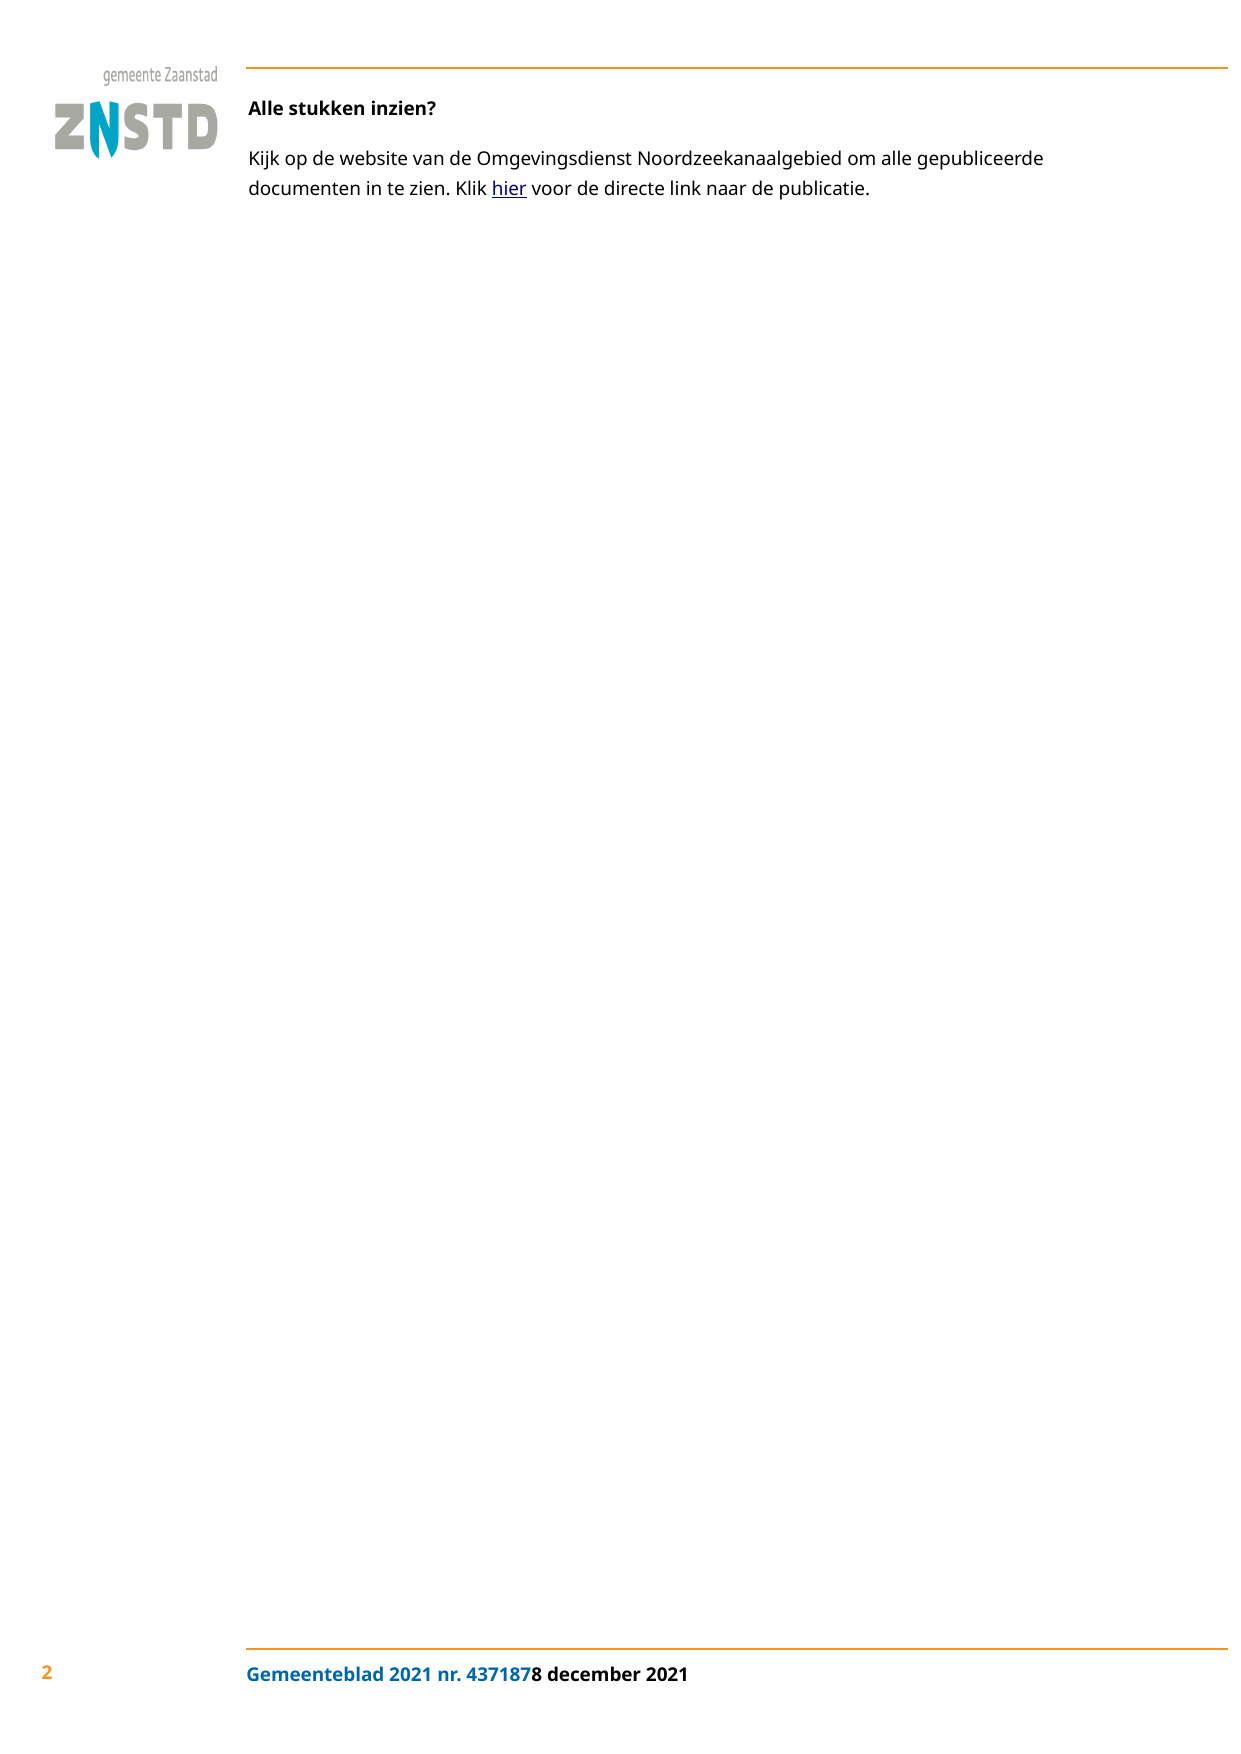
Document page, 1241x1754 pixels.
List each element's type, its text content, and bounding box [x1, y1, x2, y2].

text Kijk op de website van de Omgevingsdienst Noordzeekanaalgebied om alle gepubliceerde documenten in te zien. Klik hier voor de directe link naar de publicatie. [248, 145, 1152, 201]
picture [41, 47, 231, 172]
text Alle stukken inzien? [248, 95, 1152, 121]
